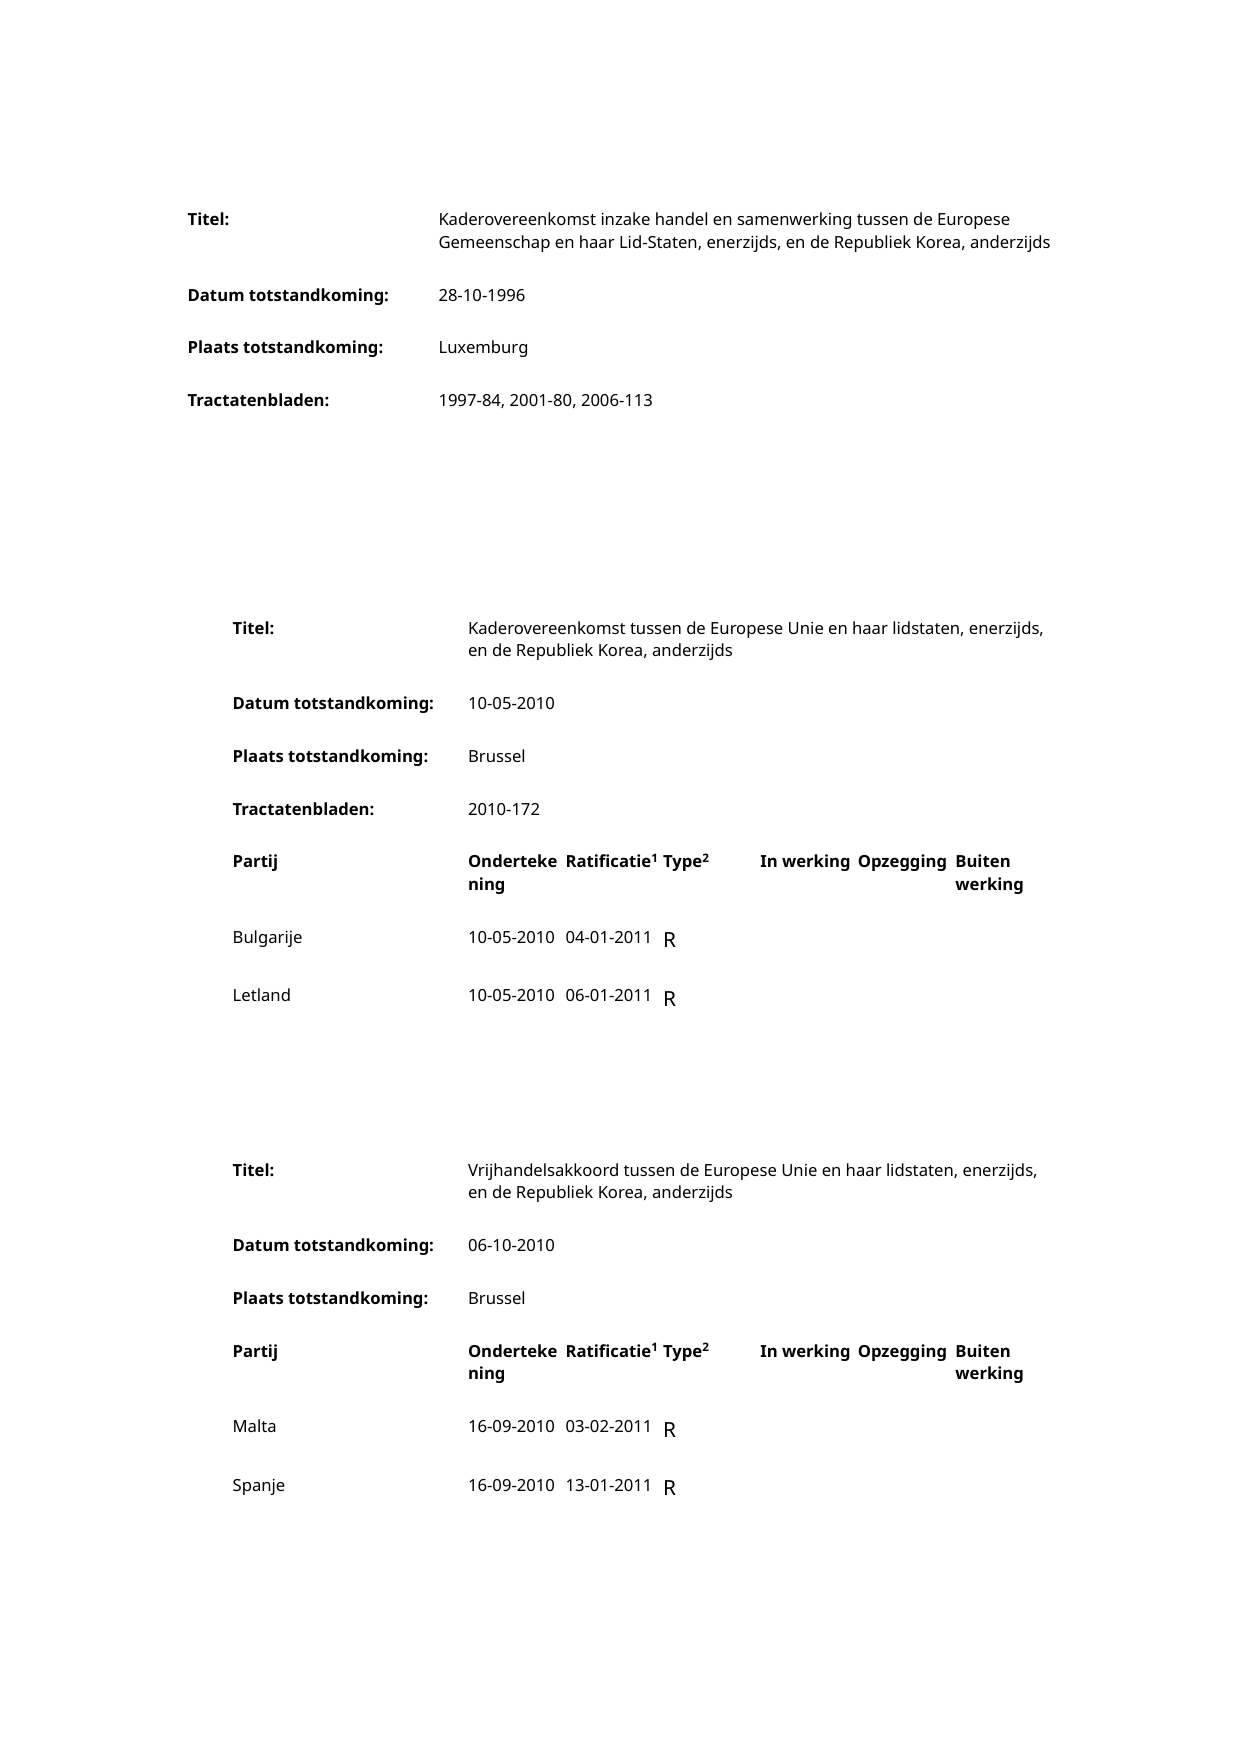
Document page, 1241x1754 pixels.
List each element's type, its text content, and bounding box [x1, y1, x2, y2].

table_cell Datum totstandkoming: [188, 283, 438, 336]
table_cell Brussel [468, 1287, 1053, 1339]
table_cell Brussel [468, 744, 1053, 797]
table_cell 10-05-2010 [468, 925, 565, 984]
table_cell Plaats totstandkoming: [188, 336, 438, 389]
table_cell Ondertekening [468, 1339, 565, 1415]
table_cell [760, 1473, 858, 1532]
table_cell 1997-84, 2001-80, 2006-113 [438, 389, 1053, 441]
table_cell [760, 925, 858, 984]
table_cell [858, 1415, 955, 1473]
table_cell Tractatenbladen: [188, 389, 438, 441]
table_header Titel: [233, 616, 468, 692]
table_cell In werking [760, 1339, 858, 1415]
table_cell Partij [233, 1339, 468, 1415]
table_header Vrijhandelsakkoord tussen de Europese Unie en haar lidstaten, enerzijds, en de Republiek Korea, anderzijds [468, 1159, 1053, 1234]
table_cell Ondertekening [468, 850, 565, 925]
table_cell 16-09-2010 [468, 1473, 565, 1532]
table_cell 28-10-1996 [438, 283, 1053, 336]
table_cell Datum totstandkoming: [233, 692, 468, 744]
table_cell Ratificatie1 [565, 1339, 663, 1415]
table_cell Opzegging [858, 850, 955, 925]
table_cell In werking [760, 850, 858, 925]
table_cell 2010-172 [468, 797, 1053, 850]
table_cell [760, 984, 858, 1042]
table_cell Buiten werking [955, 1339, 1053, 1415]
table_cell 06-10-2010 [468, 1234, 1053, 1287]
table_cell 06-01-2011 [565, 984, 663, 1042]
table_cell [955, 1473, 1053, 1532]
table_cell Plaats totstandkoming: [233, 744, 468, 797]
table_cell [955, 1415, 1053, 1473]
table_cell Ratificatie1 [565, 850, 663, 925]
table_cell Opzegging [858, 1339, 955, 1415]
table_cell [188, 441, 1053, 500]
table_cell Bulgarije [233, 925, 468, 984]
table_header Titel: [188, 208, 438, 283]
table_cell Tractatenbladen: [233, 797, 468, 850]
table_cell [858, 925, 955, 984]
table_cell Luxemburg [438, 336, 1053, 389]
table_cell Plaats totstandkoming: [233, 1287, 468, 1339]
table_cell 13-01-2011 [565, 1473, 663, 1532]
table_cell [955, 984, 1053, 1042]
table_cell [955, 925, 1053, 984]
table_cell Spanje [233, 1473, 468, 1532]
table_cell 10-05-2010 [468, 984, 565, 1042]
table_cell Partij [233, 850, 468, 925]
table_cell 03-02-2011 [565, 1415, 663, 1473]
table_cell Malta [233, 1415, 468, 1473]
table_cell 04-01-2011 [565, 925, 663, 984]
table_cell [858, 1473, 955, 1532]
table_cell R [663, 984, 760, 1042]
table_cell Type2 [663, 850, 760, 925]
table_cell [760, 1415, 858, 1473]
table_cell R [663, 1415, 760, 1473]
table_header Kaderovereenkomst inzake handel en samenwerking tussen de Europese Gemeenschap en haar Lid-Staten, enerzijds, en de Republiek Korea, anderzijds [438, 208, 1053, 283]
table_header Titel: [233, 1159, 468, 1234]
table_header Kaderovereenkomst tussen de Europese Unie en haar lidstaten, enerzijds, en de Republiek Korea, anderzijds [468, 616, 1053, 692]
table_cell Datum totstandkoming: [233, 1234, 468, 1287]
table_cell 10-05-2010 [468, 692, 1053, 744]
table_cell Buiten werking [955, 850, 1053, 925]
table_cell R [663, 925, 760, 984]
table_cell Letland [233, 984, 468, 1042]
table_cell Type2 [663, 1339, 760, 1415]
table_cell 16-09-2010 [468, 1415, 565, 1473]
table_cell R [663, 1473, 760, 1532]
table_cell [858, 984, 955, 1042]
